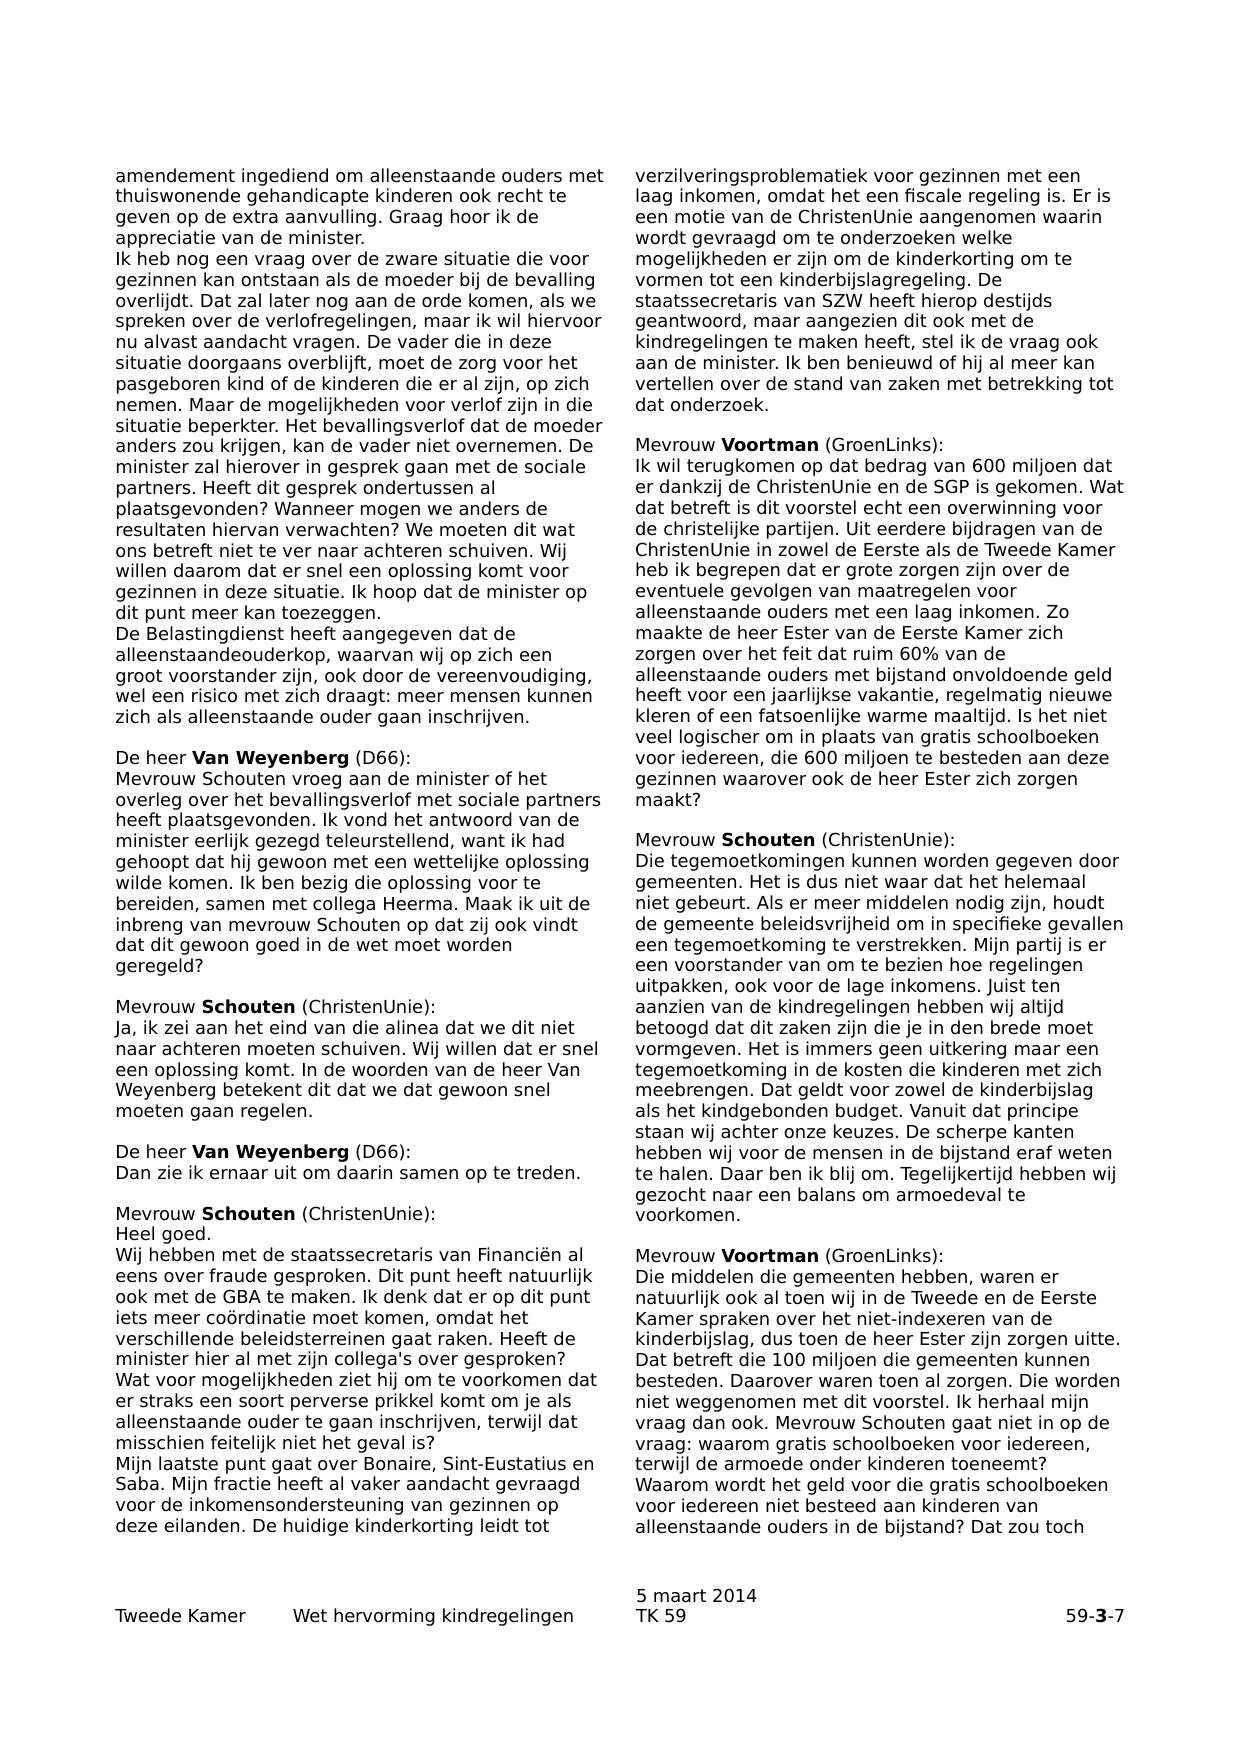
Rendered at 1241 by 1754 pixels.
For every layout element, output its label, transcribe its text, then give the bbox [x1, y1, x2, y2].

text Ja, ik zei aan het eind van die alinea dat we dit niet naar achteren moeten schuiven. Wij willen dat er snel een oplossing komt. In de woorden van de heer Van Weyenberg betekent dit dat we dat gewoon snel moeten gaan regelen. [115, 1018, 605, 1122]
text Mevrouw Schouten (ChristenUnie): [635, 830, 1125, 851]
text De heer Van Weyenberg (D66): [115, 1142, 605, 1162]
text Mevrouw Schouten (ChristenUnie): [115, 997, 605, 1018]
text Mijn laatste punt gaat over Bonaire, Sint-Eustatius en Saba. Mijn fractie heeft al vaker aandacht gevraagd voor de inkomensondersteuning van gezinnen op deze eilanden. De huidige kinderkorting leidt tot [115, 1453, 605, 1537]
text De Belastingdienst heeft aangegeven dat de alleenstaandeouderkop, waarvan wij op zich een groot voorstander zijn, ook door de vereenvoudiging, wel een risico met zich draagt: meer mensen kunnen zich als alleenstaande ouder gaan inschrijven. [115, 624, 605, 728]
text Dan zie ik ernaar uit om daarin samen op te treden. [115, 1162, 605, 1183]
text amendement ingediend om alleenstaande ouders met thuiswonende gehandicapte kinderen ook recht te geven op de extra aanvulling. Graag hoor ik de appreciatie van de minister. [115, 165, 605, 249]
text Ik heb nog een vraag over de zware situatie die voor gezinnen kan ontstaan als de moeder bij de bevalling overlijdt. Dat zal later nog aan de orde komen, als we spreken over de verlofregelingen, maar ik wil hiervoor nu alvast aandacht vragen. De vader die in deze situatie doorgaans overblijft, moet de zorg voor het pasgeboren kind of de kinderen die er al zijn, op zich nemen. Maar de mogelijkheden voor verlof zijn in die situatie beperkter. Het bevallingsverlof dat de moeder anders zou krijgen, kan de vader niet overnemen. De minister zal hierover in gesprek gaan met de sociale partners. Heeft dit gesprek ondertussen al plaatsgevonden? Wanneer mogen we anders de resultaten hiervan verwachten? We moeten dit wat ons betreft niet te ver naar achteren schuiven. Wij willen daarom dat er snel een oplossing komt voor gezinnen in deze situatie. Ik hoop dat de minister op dit punt meer kan toezeggen. [115, 249, 605, 624]
text De heer Van Weyenberg (D66): [115, 748, 605, 768]
text Heel goed. [115, 1224, 605, 1245]
text Mevrouw Voortman (GroenLinks): [635, 435, 1125, 456]
text Ik wil terugkomen op dat bedrag van 600 miljoen dat er dankzij de ChristenUnie en de SGP is gekomen. Wat dat betreft is dit voorstel echt een overwinning voor de christelijke partijen. Uit eerdere bijdragen van de ChristenUnie in zowel de Eerste als de Tweede Kamer heb ik begrepen dat er grote zorgen zijn over de eventuele gevolgen van maatregelen voor alleenstaande ouders met een laag inkomen. Zo maakte de heer Ester van de Eerste Kamer zich zorgen over het feit dat ruim 60% van de alleenstaande ouders met bijstand onvoldoende geld heeft voor een jaarlijkse vakantie, regelmatig nieuwe kleren of een fatsoenlijke warme maaltijd. Is het niet veel logischer om in plaats van gratis schoolboeken voor iedereen, die 600 miljoen te besteden aan deze gezinnen waarover ook de heer Ester zich zorgen maakt? [635, 456, 1125, 810]
text Mevrouw Voortman (GroenLinks): [635, 1246, 1125, 1267]
text Mevrouw Schouten vroeg aan de minister of het overleg over het bevallingsverlof met sociale partners heeft plaatsgevonden. Ik vond het antwoord van de minister eerlijk gezegd teleurstellend, want ik had gehoopt dat hij gewoon met een wettelijke oplossing wilde komen. Ik ben bezig die oplossing voor te bereiden, samen met collega Heerma. Maak ik uit de inbreng van mevrouw Schouten op dat zij ook vindt dat dit gewoon goed in de wet moet worden geregeld? [115, 768, 605, 977]
text verzilveringsproblematiek voor gezinnen met een laag inkomen, omdat het een fiscale regeling is. Er is een motie van de ChristenUnie aangenomen waarin wordt gevraagd om te onderzoeken welke mogelijkheden er zijn om de kinderkorting om te vormen tot een kinderbijslagregeling. De staatssecretaris van SZW heeft hierop destijds geantwoord, maar aangezien dit ook met de kindregelingen te maken heeft, stel ik de vraag ook aan de minister. Ik ben benieuwd of hij al meer kan vertellen over de stand van zaken met betrekking tot dat onderzoek. [635, 165, 1125, 415]
text Wij hebben met de staatssecretaris van Financiën al eens over fraude gesproken. Dit punt heeft natuurlijk ook met de GBA te maken. Ik denk dat er op dit punt iets meer coördinatie moet komen, omdat het verschillende beleidsterreinen gaat raken. Heeft de minister hier al met zijn collega's over gesproken? Wat voor mogelijkheden ziet hij om te voorkomen dat er straks een soort perverse prikkel komt om je als alleenstaande ouder te gaan inschrijven, terwijl dat misschien feitelijk niet het geval is? [115, 1245, 605, 1453]
text Mevrouw Schouten (ChristenUnie): [115, 1203, 605, 1224]
text Die middelen die gemeenten hebben, waren er natuurlijk ook al toen wij in de Tweede en de Eerste Kamer spraken over het niet-indexeren van de kinderbijslag, dus toen de heer Ester zijn zorgen uitte. Dat betreft die 100 miljoen die gemeenten kunnen besteden. Daarover waren toen al zorgen. Die worden niet weggenomen met dit voorstel. Ik herhaal mijn vraag dan ook. Mevrouw Schouten gaat niet in op de vraag: waarom gratis schoolboeken voor iedereen, terwijl de armoede onder kinderen toeneemt? Waarom wordt het geld voor die gratis schoolboeken voor iedereen niet besteed aan kinderen van alleenstaande ouders in de bijstand? Dat zou toch [635, 1267, 1125, 1537]
text Die tegemoetkomingen kunnen worden gegeven door gemeenten. Het is dus niet waar dat het helemaal niet gebeurt. Als er meer middelen nodig zijn, houdt de gemeente beleidsvrijheid om in specifieke gevallen een tegemoetkoming te verstrekken. Mijn partij is er een voorstander van om te bezien hoe regelingen uitpakken, ook voor de lage inkomens. Juist ten aanzien van de kindregelingen hebben wij altijd betoogd dat dit zaken zijn die je in den brede moet vormgeven. Het is immers geen uitkering maar een tegemoetkoming in de kosten die kinderen met zich meebrengen. Dat geldt voor zowel de kinderbijslag als het kindgebonden budget. Vanuit dat principe staan wij achter onze keuzes. De scherpe kanten hebben wij voor de mensen in de bijstand eraf weten te halen. Daar ben ik blij om. Tegelijkertijd hebben wij gezocht naar een balans om armoedeval te voorkomen. [635, 851, 1125, 1226]
